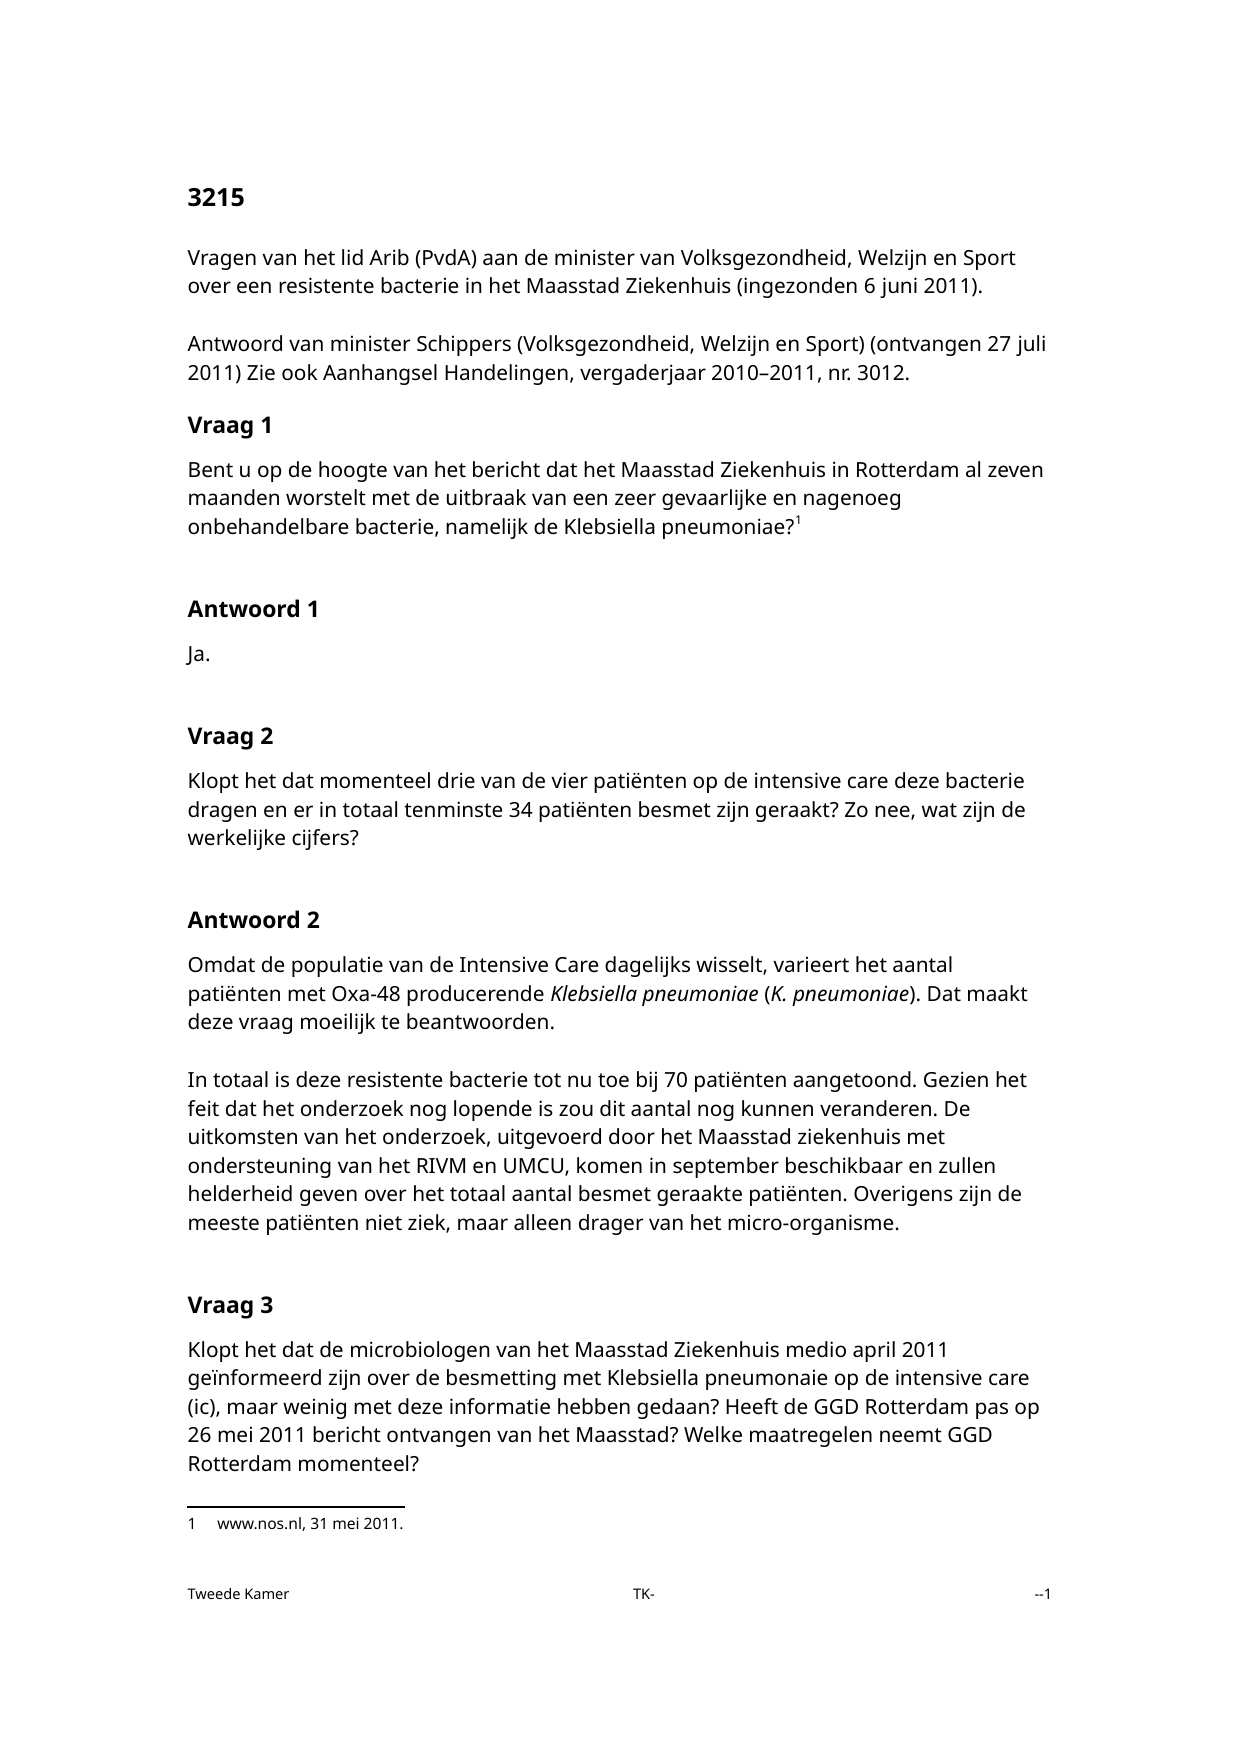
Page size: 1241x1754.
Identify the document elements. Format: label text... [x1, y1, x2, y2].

subtitle Antwoord 2 [187, 904, 1053, 935]
subtitle Vraag 3 [187, 1289, 1053, 1320]
text Omdat de populatie van de Intensive Care dagelijks wisselt, varieert het aantal patiënten met Oxa-48 producerende Klebsiella pneumoniae (K. pneumoniae). Dat maakt deze vraag moeilijk te beantwoorden. [187, 950, 1053, 1036]
text www.nos.nl, 31 mei 2011. [187, 1506, 1053, 1534]
text Antwoord van minister Schippers (Volksgezondheid, Welzijn en Sport) (ontvangen 27 juli 2011) Zie ook Aanhangsel Handelingen, vergaderjaar 2010–2011, nr. 3012. [187, 329, 1053, 386]
subtitle Antwoord 1 [187, 593, 1053, 624]
text In totaal is deze resistente bacterie tot nu toe bij 70 patiënten aangetoond. Gezien het feit dat het onderzoek nog lopende is zou dit aantal nog kunnen veranderen. De uitkomsten van het onderzoek, uitgevoerd door het Maasstad ziekenhuis met ondersteuning van het RIVM en UMCU, komen in september beschikbaar en zullen helderheid geven over het totaal aantal besmet geraakte patiënten. Overigens zijn de meeste patiënten niet ziek, maar alleen drager van het micro-organisme. [187, 1066, 1053, 1236]
text Klopt het dat de microbiologen van het Maasstad Ziekenhuis medio april 2011 geïnformeerd zijn over de besmetting met Klebsiella pneumonaie op de intensive care (ic), maar weinig met deze informatie hebben gedaan? Heeft de GGD Rotterdam pas op 26 mei 2011 bericht ontvangen van het Maasstad? Welke maatregelen neemt GGD Rotterdam momenteel? [187, 1335, 1053, 1477]
text 3215 [187, 179, 1053, 213]
subtitle Vraag 2 [187, 720, 1053, 751]
text Ja. [187, 639, 1053, 667]
text Klopt het dat momenteel drie van de vier patiënten op de intensive care deze bacterie dragen en er in totaal tenminste 34 patiënten besmet zijn geraakt? Zo nee, wat zijn de werkelijke cijfers? [187, 766, 1053, 852]
subtitle Vraag 1 [187, 409, 1053, 440]
text Bent u op de hoogte van het bericht dat het Maasstad Ziekenhuis in Rotterdam al zeven maanden worstelt met de uitbraak van een zeer gevaarlijke en nagenoeg onbehandelbare bacterie, namelijk de Klebsiella pneumoniae? [187, 455, 1053, 540]
text Vragen van het lid Arib (PvdA) aan de minister van Volksgezondheid, Welzijn en Sport over een resistente bacterie in het Maasstad Ziekenhuis (ingezonden 6 juni 2011). [187, 243, 1053, 300]
